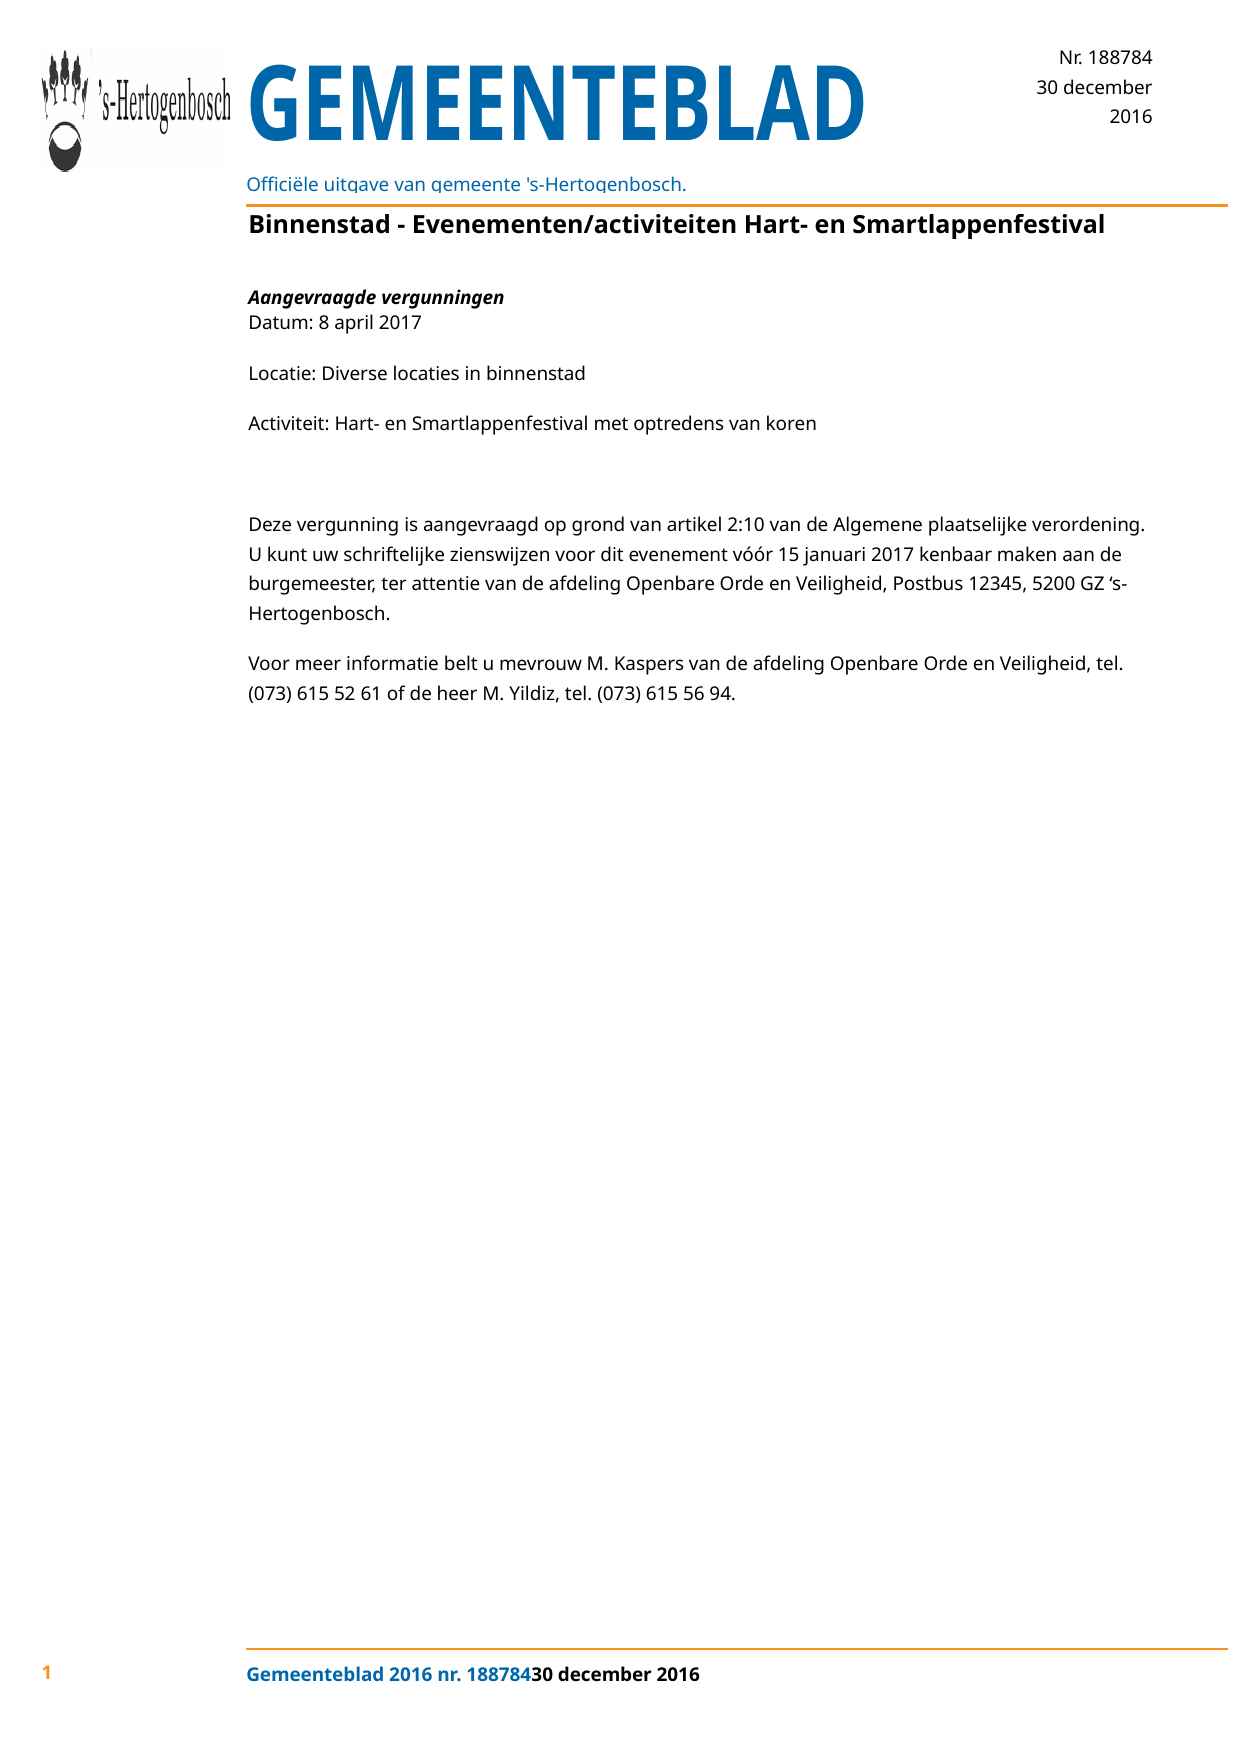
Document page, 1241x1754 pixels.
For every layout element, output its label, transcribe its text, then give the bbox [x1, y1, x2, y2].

text Locatie: Diverse locaties in binnenstad [248, 360, 1152, 386]
text Binnenstad - Evenementen/activiteiten Hart- en Smartlappenfestival [248, 207, 1152, 241]
picture [41, 47, 231, 172]
text Aangevraagde vergunningen [248, 284, 1152, 309]
text Activiteit: Hart- en Smartlappenfestival met optredens van koren [248, 410, 1152, 436]
text Datum: 8 april 2017 [248, 309, 1152, 335]
text Deze vergunning is aangevraagd op grond van artikel 2:10 van de Algemene plaatselijke verordening. U kunt uw schriftelijke zienswijzen voor dit evenement vóór 15 januari 2017 kenbaar maken aan de burgemeester, ter attentie van de afdeling Openbare Orde en Veiligheid, Postbus 12345, 5200 GZ ‘s-Hertogenbosch. [248, 511, 1152, 626]
text Voor meer informatie belt u mevrouw M. Kaspers van de afdeling Openbare Orde en Veiligheid, tel. (073) 615 52 61 of de heer M. Yildiz, tel. (073) 615 56 94. [248, 650, 1152, 706]
